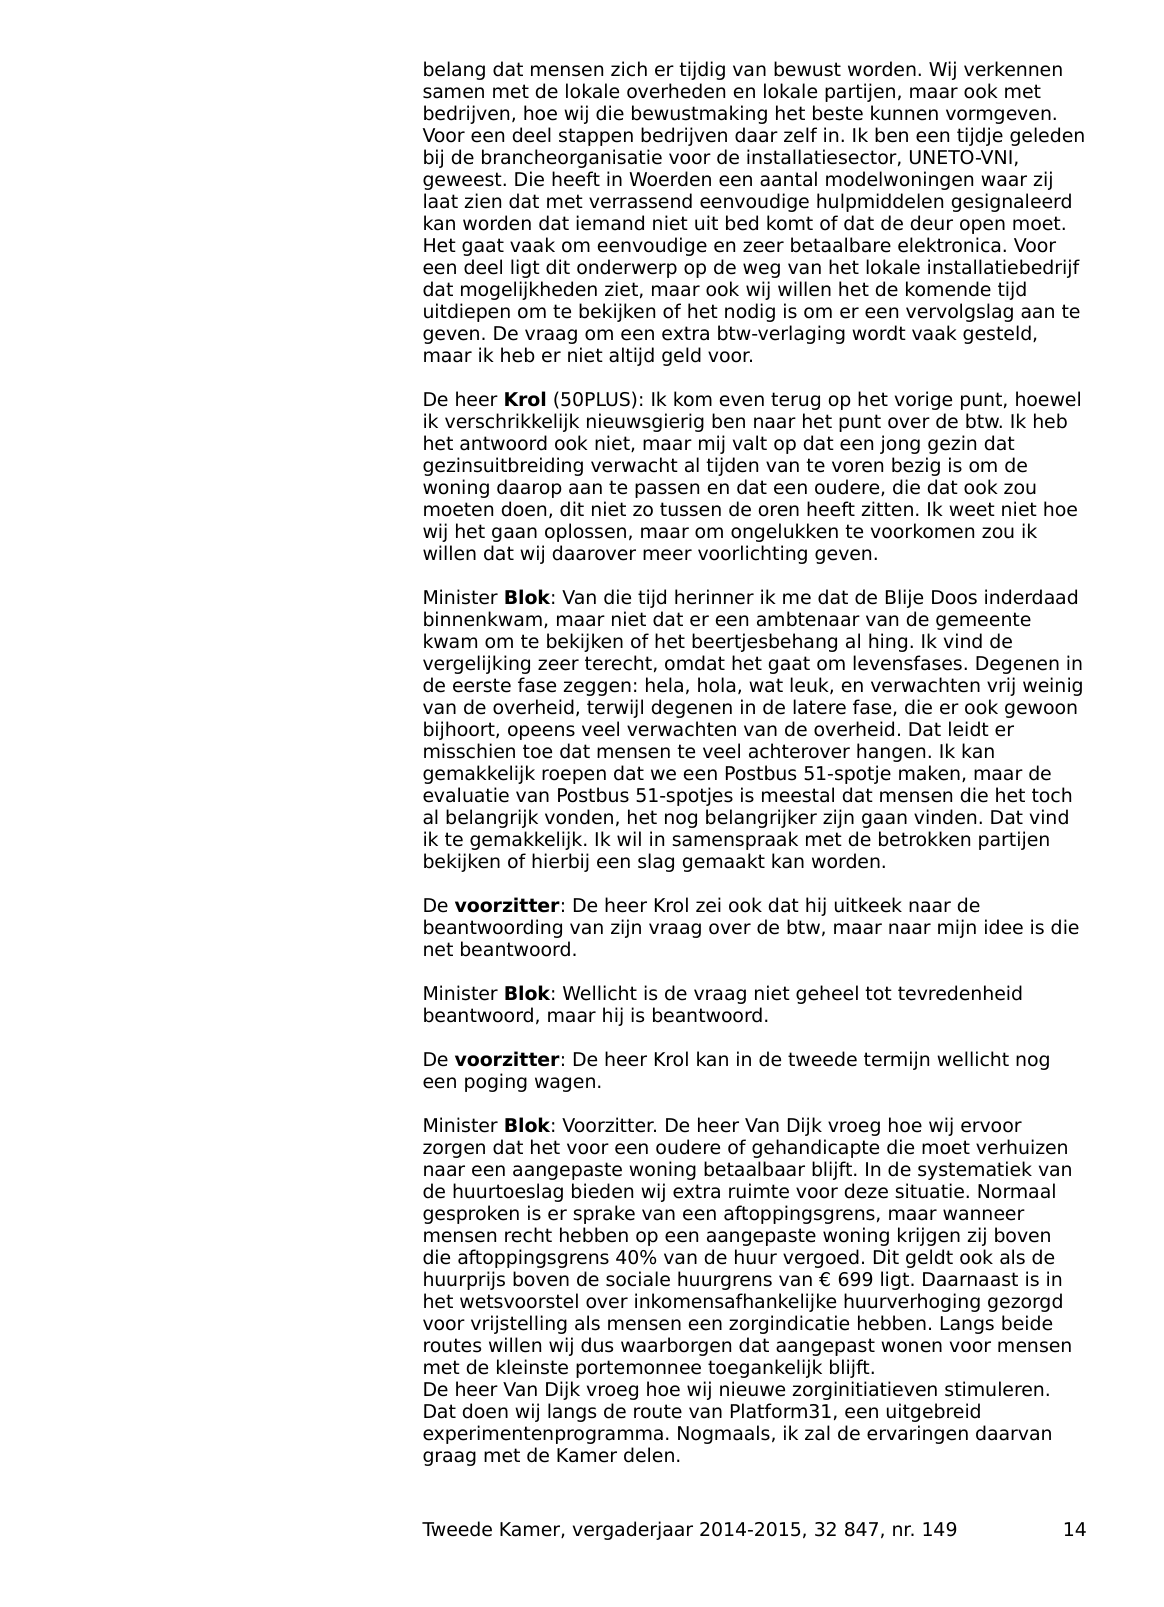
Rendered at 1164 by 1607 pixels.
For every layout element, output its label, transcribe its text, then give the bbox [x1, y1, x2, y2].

text De voorzitter: De heer Krol kan in de tweede termijn wellicht nog een poging wagen. [422, 1049, 1087, 1093]
text Minister Blok: Van die tijd herinner ik me dat de Blije Doos inderdaad binnenkwam, maar niet dat er een ambtenaar van de gemeente kwam om te bekijken of het beertjesbehang al hing. Ik vind de vergelijking zeer terecht, omdat het gaat om levensfases. Degenen in de eerste fase zeggen: hela, hola, wat leuk, en verwachten vrij weinig van de overheid, terwijl degenen in de latere fase, die er ook gewoon bijhoort, opeens veel verwachten van de overheid. Dat leidt er misschien toe dat mensen te veel achterover hangen. Ik kan gemakkelijk roepen dat we een Postbus 51-spotje maken, maar de evaluatie van Postbus 51-spotjes is meestal dat mensen die het toch al belangrijk vonden, het nog belangrijker zijn gaan vinden. Dat vind ik te gemakkelijk. Ik wil in samenspraak met de betrokken partijen bekijken of hierbij een slag gemaakt kan worden. [422, 587, 1087, 873]
text De heer Krol (50PLUS): Ik kom even terug op het vorige punt, hoewel ik verschrikkelijk nieuwsgierig ben naar het punt over de btw. Ik heb het antwoord ook niet, maar mij valt op dat een jong gezin dat gezinsuitbreiding verwacht al tijden van te voren bezig is om de woning daarop aan te passen en dat een oudere, die dat ook zou moeten doen, dit niet zo tussen de oren heeft zitten. Ik weet niet hoe wij het gaan oplossen, maar om ongelukken te voorkomen zou ik willen dat wij daarover meer voorlichting geven. [422, 389, 1087, 565]
text Minister Blok: Voorzitter. De heer Van Dijk vroeg hoe wij ervoor zorgen dat het voor een oudere of gehandicapte die moet verhuizen naar een aangepaste woning betaalbaar blijft. In de systematiek van de huurtoeslag bieden wij extra ruimte voor deze situatie. Normaal gesproken is er sprake van een aftoppingsgrens, maar wanneer mensen recht hebben op een aangepaste woning krijgen zij boven die aftoppingsgrens 40% van de huur vergoed. Dit geldt ook als de huurprijs boven de sociale huurgrens van € 699 ligt. Daarnaast is in het wetsvoorstel over inkomensafhankelijke huurverhoging gezorgd voor vrijstelling als mensen een zorgindicatie hebben. Langs beide routes willen wij dus waarborgen dat aangepast wonen voor mensen met de kleinste portemonnee toegankelijk blijft. [422, 1115, 1087, 1379]
text Minister Blok: Wellicht is de vraag niet geheel tot tevredenheid beantwoord, maar hij is beantwoord. [422, 983, 1087, 1027]
text belang dat mensen zich er tijdig van bewust worden. Wij verkennen samen met de lokale overheden en lokale partijen, maar ook met bedrijven, hoe wij die bewustmaking het beste kunnen vormgeven. Voor een deel stappen bedrijven daar zelf in. Ik ben een tijdje geleden bij de brancheorganisatie voor de installatiesector, UNETO-VNI, geweest. Die heeft in Woerden een aantal modelwoningen waar zij laat zien dat met verrassend eenvoudige hulpmiddelen gesignaleerd kan worden dat iemand niet uit bed komt of dat de deur open moet. Het gaat vaak om eenvoudige en zeer betaalbare elektronica. Voor een deel ligt dit onderwerp op de weg van het lokale installatiebedrijf dat mogelijkheden ziet, maar ook wij willen het de komende tijd uitdiepen om te bekijken of het nodig is om er een vervolgslag aan te geven. De vraag om een extra btw-verlaging wordt vaak gesteld, maar ik heb er niet altijd geld voor. [422, 59, 1087, 367]
text De heer Van Dijk vroeg hoe wij nieuwe zorginitiatieven stimuleren. Dat doen wij langs de route van Platform31, een uitgebreid experimentenprogramma. Nogmaals, ik zal de ervaringen daarvan graag met de Kamer delen. [422, 1379, 1087, 1467]
text De voorzitter: De heer Krol zei ook dat hij uitkeek naar de beantwoording van zijn vraag over de btw, maar naar mijn idee is die net beantwoord. [422, 895, 1087, 961]
